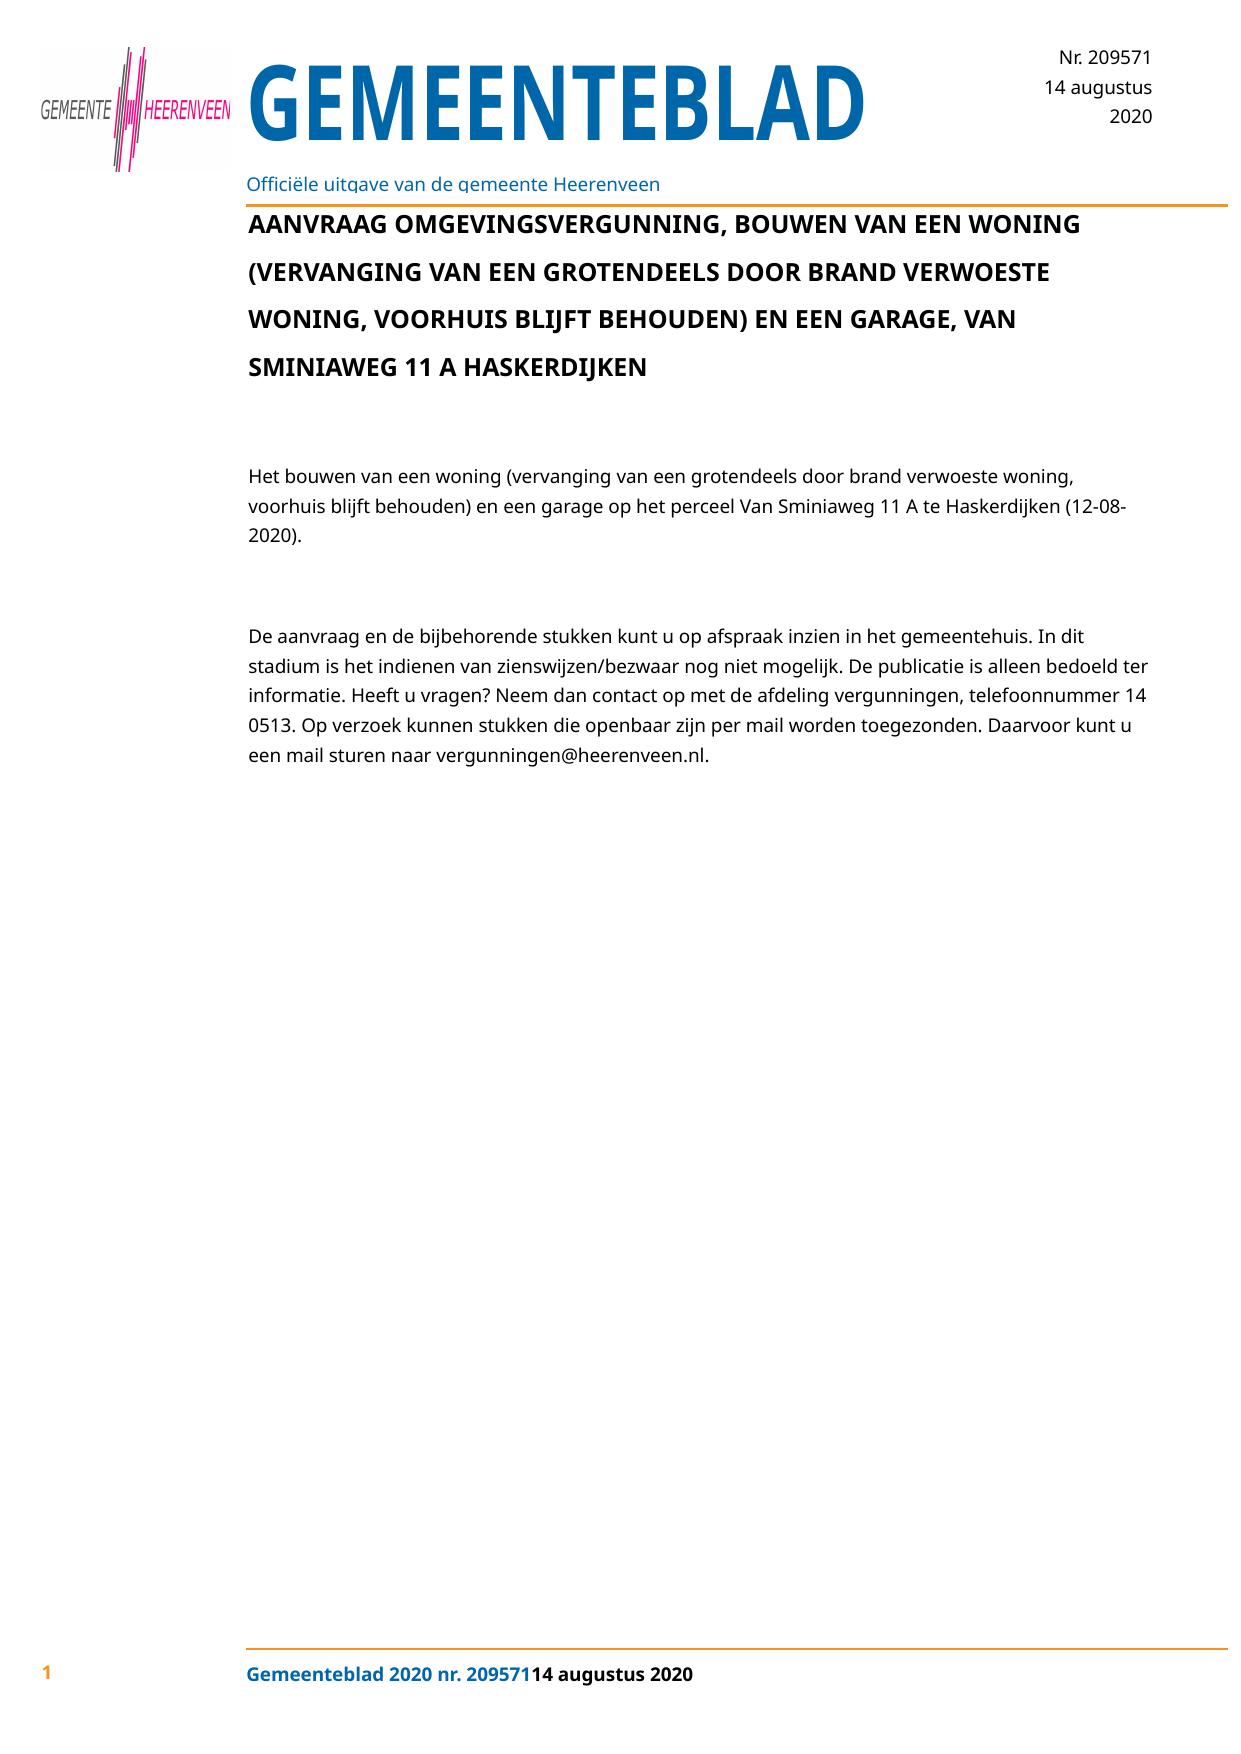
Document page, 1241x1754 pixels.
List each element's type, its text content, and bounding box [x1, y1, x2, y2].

text AANVRAAG OMGEVINGSVERGUNNING, BOUWEN VAN EEN WONING (VERVANGING VAN EEN GROTENDEELS DOOR BRAND VERWOESTE WONING, VOORHUIS BLIJFT BEHOUDEN) EN EEN GARAGE, VAN SMINIAWEG 11 A HASKERDIJKEN [248, 207, 1152, 384]
text De aanvraag en de bijbehorende stukken kunt u op afspraak inzien in het gemeentehuis. In dit stadium is het indienen van zienswijzen/bezwaar nog niet mogelijk. De publicatie is alleen bedoeld ter informatie. Heeft u vragen? Neem dan contact op met de afdeling vergunningen, telefoonnummer 14 0513. Op verzoek kunnen stukken die openbaar zijn per mail worden toegezonden. Daarvoor kunt u een mail sturen naar vergunningen@heerenveen.nl. [248, 623, 1152, 768]
picture [41, 47, 231, 172]
text Het bouwen van een woning (vervanging van een grotendeels door brand verwoeste woning, voorhuis blijft behouden) en een garage op het perceel Van Sminiaweg 11 A te Haskerdijken (12-08-2020). [248, 463, 1152, 548]
